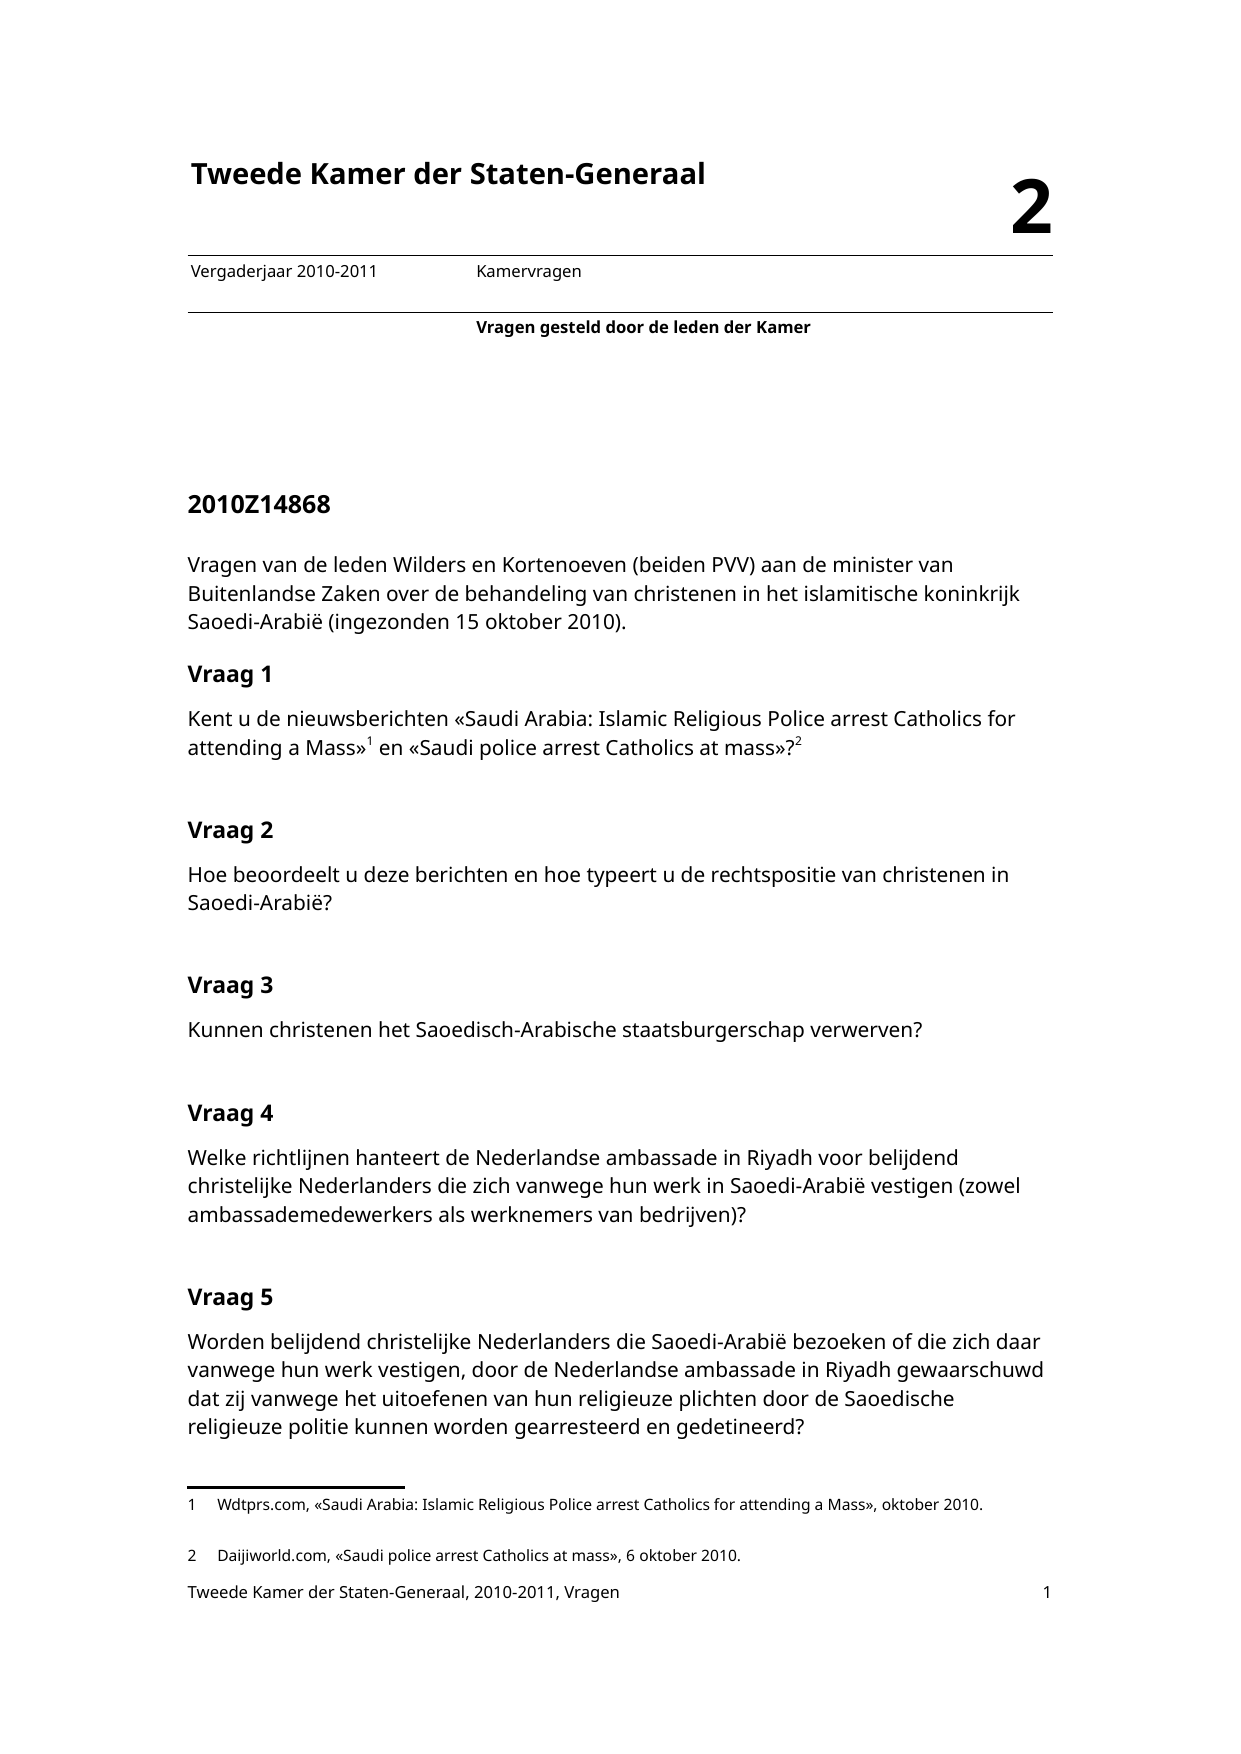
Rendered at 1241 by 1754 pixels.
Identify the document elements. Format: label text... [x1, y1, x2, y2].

subtitle Vraag 1 [187, 658, 1053, 689]
subtitle Vraag 4 [187, 1097, 1053, 1128]
text Welke richtlijnen hanteert de Nederlandse ambassade in Riyadh voor belijdend christelijke Nederlanders die zich vanwege hun werk in Saoedi-Arabië vestigen (zowel ambassademedewerkers als werknemers van bedrijven)? [187, 1143, 1053, 1228]
table_header 2 [880, 150, 1053, 255]
text Vragen van de leden Wilders en Kortenoeven (beiden PVV) aan de minister van Buitenlandse Zaken over de behandeling van christenen in het islamitische koninkrijk Saoedi-Arabië (ingezonden 15 oktober 2010). [187, 550, 1053, 636]
text Daijiworld.com, «Saudi police arrest Catholics at mass», 6 oktober 2010. [187, 1538, 1053, 1566]
text Kent u de nieuwsberichten «Saudi Arabia: Islamic Religious Police arrest Catholics for attending a Mass» en «Saudi police arrest Catholics at mass»? [187, 704, 1053, 761]
text Hoe beoordeelt u deze berichten en hoe typeert u de rechtspositie van christenen in Saoedi-Arabië? [187, 860, 1053, 917]
subtitle Vraag 5 [187, 1281, 1053, 1312]
text Kunnen christenen het Saoedisch-Arabische staatsburgerschap verwerven? [187, 1016, 1053, 1044]
subtitle Vraag 2 [187, 814, 1053, 845]
table_cell [188, 313, 473, 339]
subtitle Vraag 3 [187, 969, 1053, 1001]
table_cell Vragen gesteld door de leden der Kamer [473, 313, 1053, 339]
table_cell Kamervragen [473, 256, 1053, 312]
text Worden belijdend christelijke Nederlanders die Saoedi-Arabië bezoeken of die zich daar vanwege hun werk vestigen, door de Nederlandse ambassade in Riyadh gewaarschuwd dat zij vanwege het uitoefenen van hun religieuze plichten door de Saoedische religieuze politie kunnen worden gearresteerd en gedetineerd? [187, 1327, 1053, 1441]
table_header Tweede Kamer der Staten-Generaal [188, 150, 879, 255]
table_cell Vergaderjaar 2010-2011 [188, 256, 473, 312]
text 2010Z14868 [187, 487, 1053, 521]
text Wdtprs.com, «Saudi Arabia: Islamic Religious Police arrest Catholics for attending a Mass», oktober 2010. [187, 1451, 1053, 1508]
